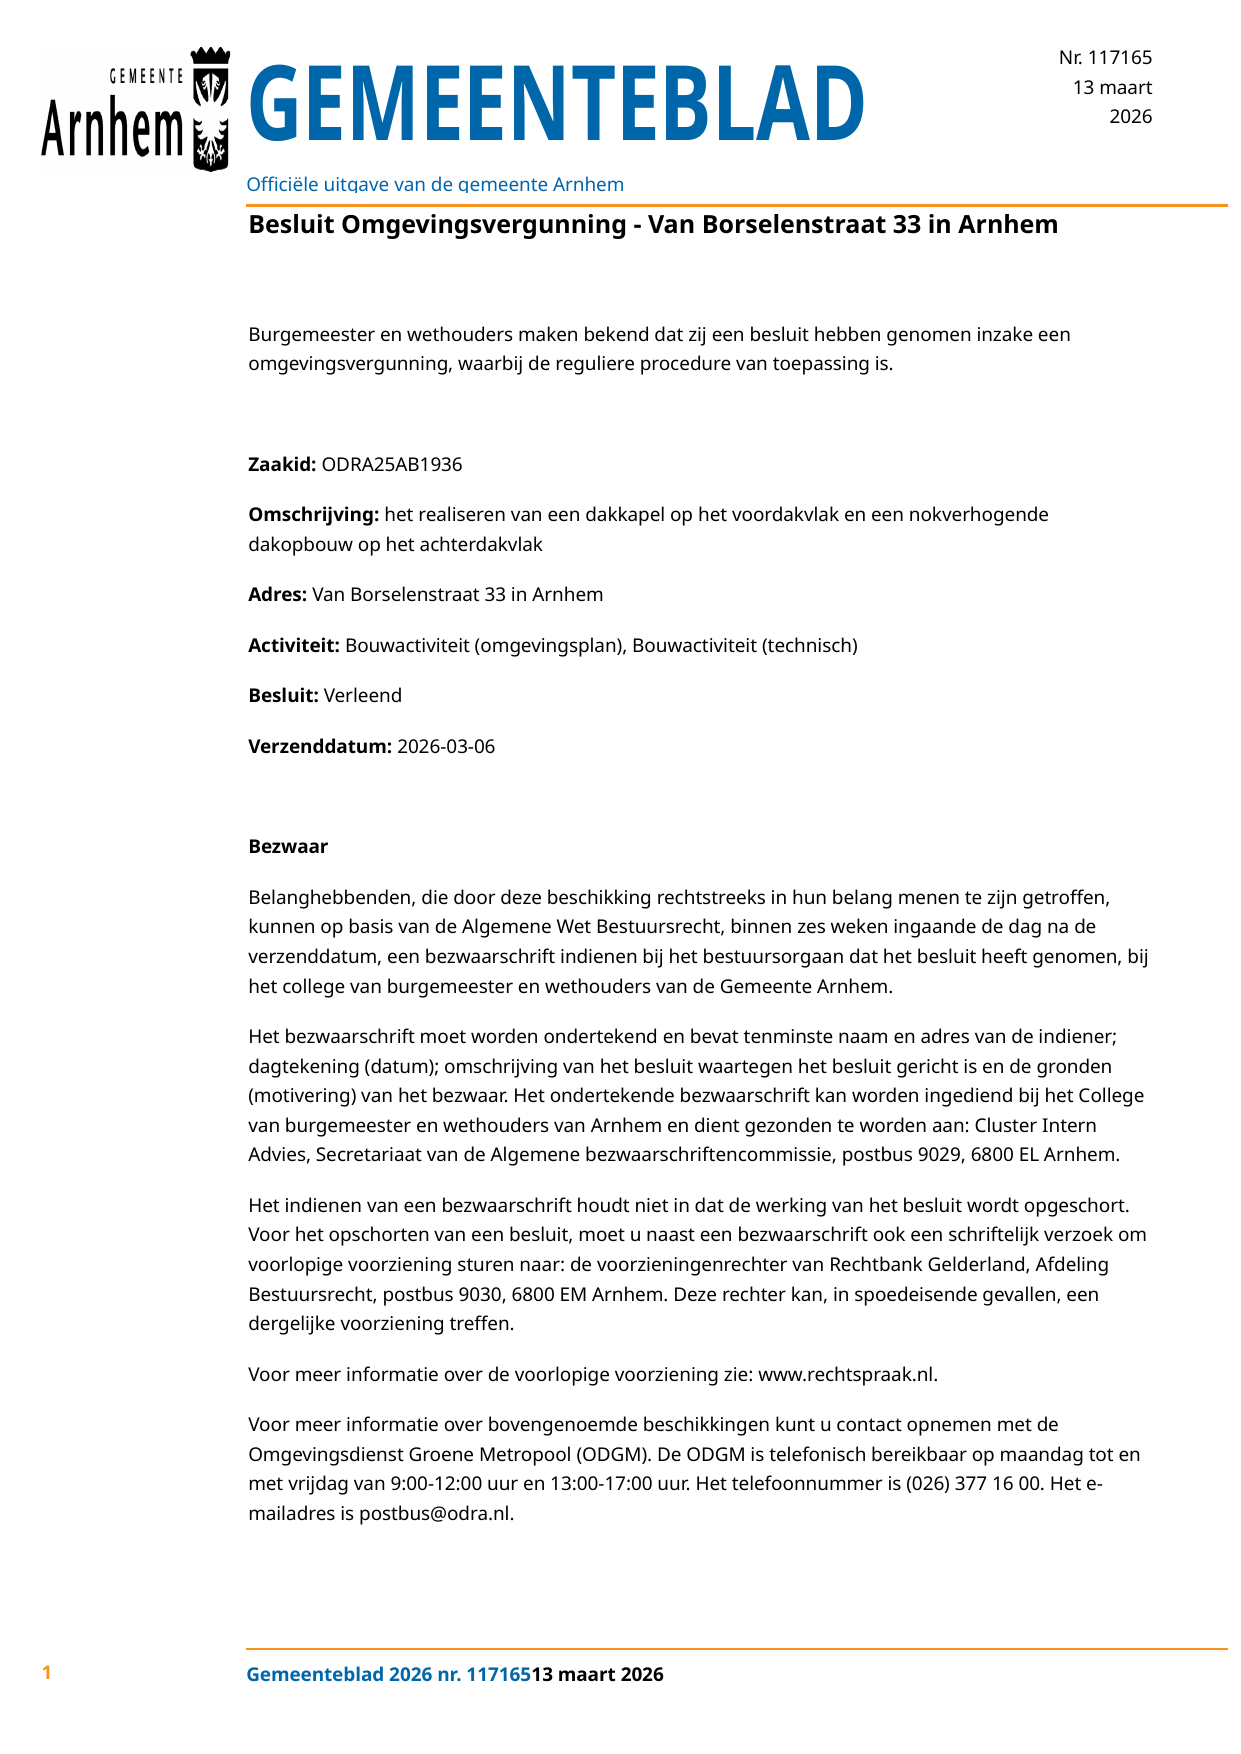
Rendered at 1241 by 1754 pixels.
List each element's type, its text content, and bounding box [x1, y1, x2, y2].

text Voor meer informatie over de voorlopige voorziening zie: www.rechtspraak.nl. [248, 1361, 1152, 1386]
text Zaakid: ODRA25AB1936 [248, 451, 1152, 477]
text Activiteit: Bouwactiviteit (omgevingsplan), Bouwactiviteit (technisch) [248, 632, 1152, 658]
text Verzenddatum: 2026-03-06 [248, 733, 1152, 758]
text Besluit: Verleend [248, 682, 1152, 708]
text Het bezwaarschrift moet worden ondertekend en bevat tenminste naam en adres van de indiener; dagtekening (datum); omschrijving van het besluit waartegen het besluit gericht is en de gronden (motivering) van het bezwaar. Het ondertekende bezwaarschrift kan worden ingediend bij het College van burgemeester en wethouders van Arnhem en dient gezonden te worden aan: Cluster Intern Advies, Secretariaat van de Algemene bezwaarschriftencommissie, postbus 9029, 6800 EL Arnhem. [248, 1023, 1152, 1167]
text Burgemeester en wethouders maken bekend dat zij een besluit hebben genomen inzake een omgevingsvergunning, waarbij de reguliere procedure van toepassing is. [248, 321, 1152, 376]
text Omschrijving: het realiseren van een dakkapel op het voordakvlak en een nokverhogende dakopbouw op het achterdakvlak [248, 502, 1152, 557]
picture [41, 47, 231, 172]
text Belanghebbenden, die door deze beschikking rechtstreeks in hun belang menen te zijn getroffen, kunnen op basis van de Algemene Wet Bestuursrecht, binnen zes weken ingaande de dag na de verzenddatum, een bezwaarschrift indienen bij het bestuursorgaan dat het besluit heeft genomen, bij het college van burgemeester en wethouders van de Gemeente Arnhem. [248, 884, 1152, 998]
text Adres: Van Borselenstraat 33 in Arnhem [248, 582, 1152, 607]
text Bezwaar [248, 834, 1152, 859]
text Het indienen van een bezwaarschrift houdt niet in dat de werking van het besluit wordt opgeschort. Voor het opschorten van een besluit, moet u naast een bezwaarschrift ook een schriftelijk verzoek om voorlopige voorziening sturen naar: de voorzieningenrechter van Rechtbank Gelderland, Afdeling Bestuursrecht, postbus 9030, 6800 EM Arnhem. Deze rechter kan, in spoedeisende gevallen, een dergelijke voorziening treffen. [248, 1192, 1152, 1336]
text Besluit Omgevingsvergunning - Van Borselenstraat 33 in Arnhem [248, 207, 1152, 241]
text Voor meer informatie over bovengenoemde beschikkingen kunt u contact opnemen met de Omgevingsdienst Groene Metropool (ODGM). De ODGM is telefonisch bereikbaar op maandag tot en met vrijdag van 9:00-12:00 uur en 13:00-17:00 uur. Het telefoonnummer is (026) 377 16 00. Het e-mailadres is postbus@odra.nl. [248, 1411, 1152, 1526]
